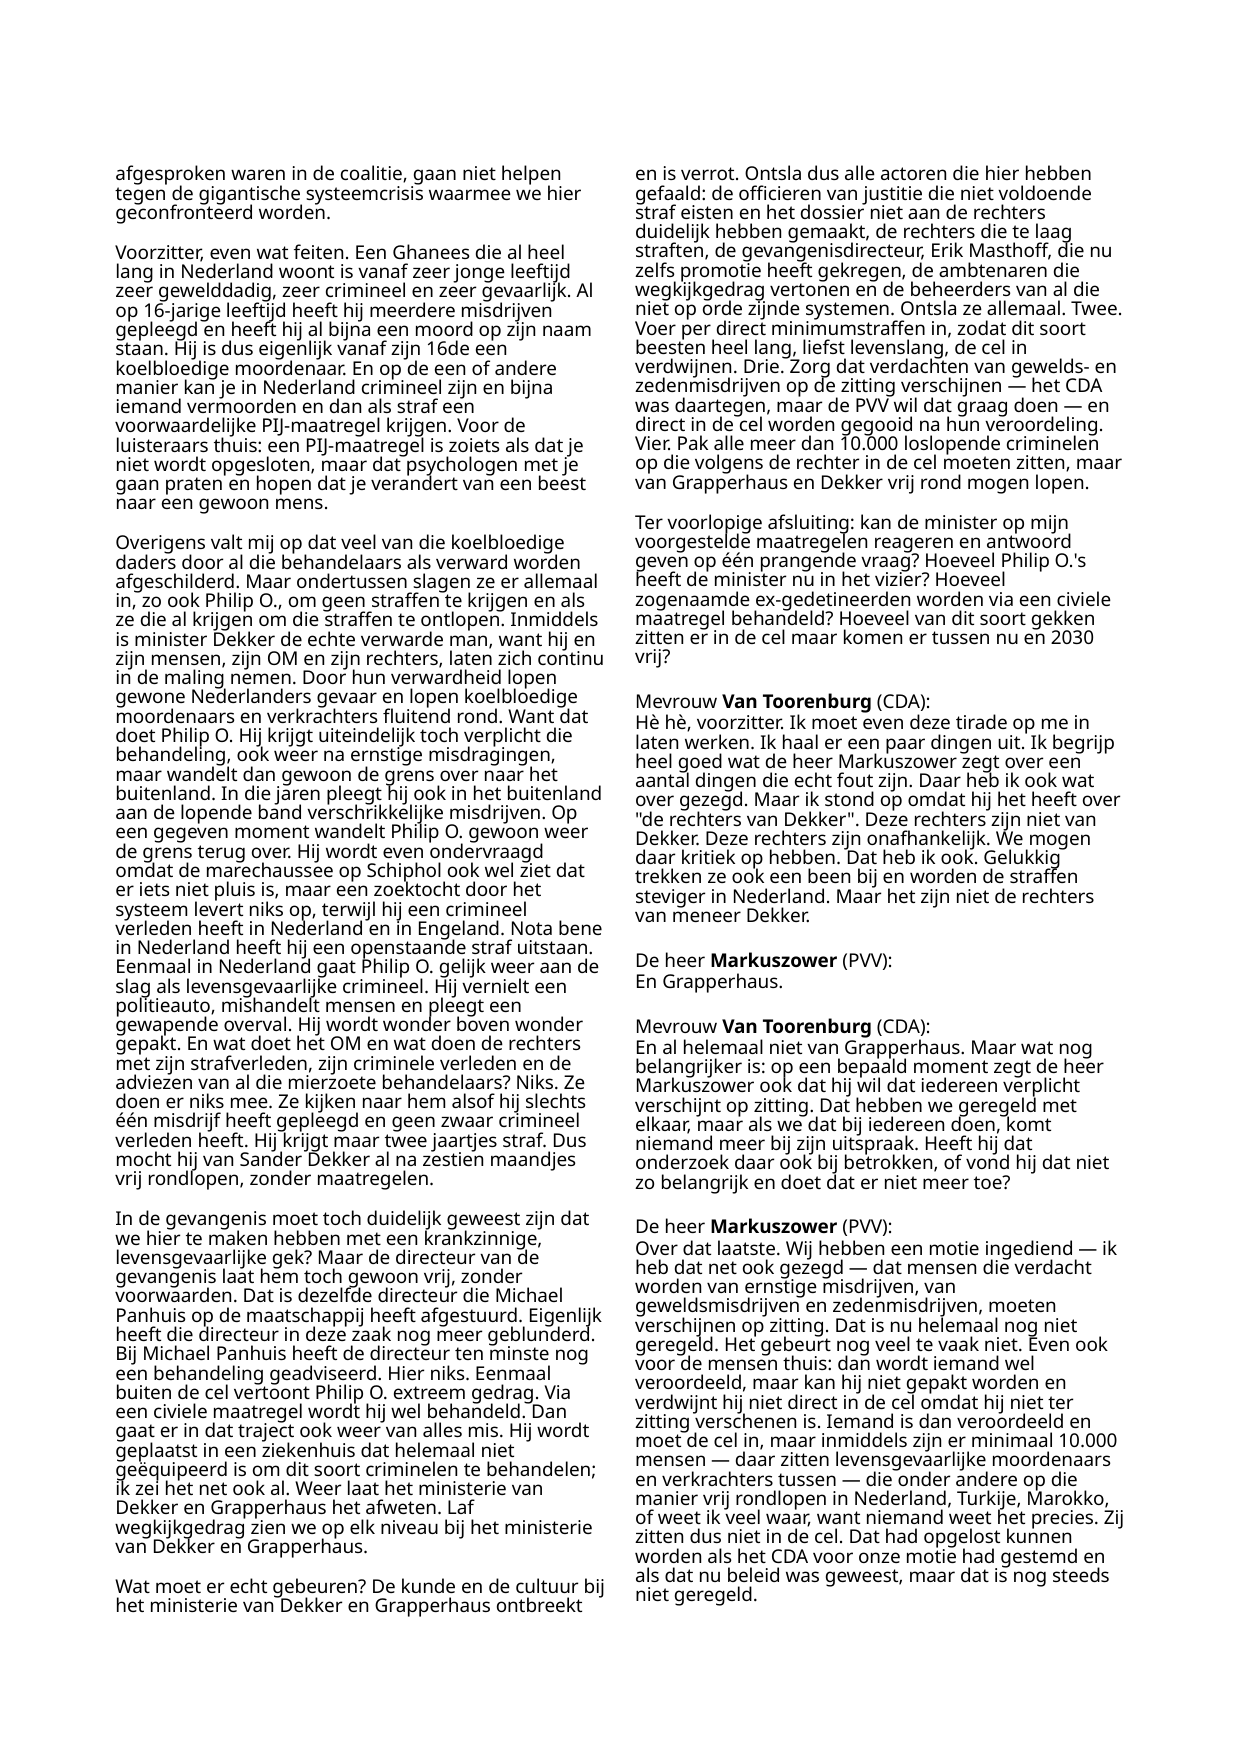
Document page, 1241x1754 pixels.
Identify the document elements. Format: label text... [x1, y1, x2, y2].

text Hè hè, voorzitter. Ik moet even deze tirade op me in laten werken. Ik haal er een paar dingen uit. Ik begrijp heel goed wat de heer Markuszower zegt over een aantal dingen die echt fout zijn. Daar heb ik ook wat over gezegd. Maar ik stond op omdat hij het heeft over "de rechters van Dekker". Deze rechters zijn niet van Dekker. Deze rechters zijn onafhankelijk. We mogen daar kritiek op hebben. Dat heb ik ook. Gelukkig trekken ze ook een been bij en worden de straffen steviger in Nederland. Maar het zijn niet de rechters van meneer Dekker. [635, 714, 1125, 926]
text en is verrot. Ontsla dus alle actoren die hier hebben gefaald: de officieren van justitie die niet voldoende straf eisten en het dossier niet aan de rechters duidelijk hebben gemaakt, de rechters die te laag straften, de gevangenisdirecteur, Erik Masthoff, die nu zelfs promotie heeft gekregen, de ambtenaren die wegkijkgedrag vertonen en de beheerders van al die niet op orde zijnde systemen. Ontsla ze allemaal. Twee. Voer per direct minimumstraffen in, zodat dit soort beesten heel lang, liefst levenslang, de cel in verdwijnen. Drie. Zorg dat verdachten van gewelds- en zedenmisdrijven op de zitting verschijnen — het CDA was daartegen, maar de PVV wil dat graag doen — en direct in de cel worden gegooid na hun veroordeling. Vier. Pak alle meer dan 10.000 loslopende criminelen op die volgens de rechter in de cel moeten zitten, maar van Grapperhaus en Dekker vrij rond mogen lopen. [635, 165, 1125, 493]
text Over dat laatste. Wij hebben een motie ingediend — ik heb dat net ook gezegd — dat mensen die verdacht worden van ernstige misdrijven, van geweldsmisdrijven en zedenmisdrijven, moeten verschijnen op zitting. Dat is nu helemaal nog niet geregeld. Het gebeurt nog veel te vaak niet. Even ook voor de mensen thuis: dan wordt iemand wel veroordeeld, maar kan hij niet gepakt worden en verdwijnt hij niet direct in de cel omdat hij niet ter zitting verschenen is. Iemand is dan veroordeeld en moet de cel in, maar inmiddels zijn er minimaal 10.000 mensen — daar zitten levensgevaarlijke moordenaars en verkrachters tussen — die onder andere op die manier vrij rondlopen in Nederland, Turkije, Marokko, of weet ik veel waar, want niemand weet het precies. Zij zitten dus niet in de cel. Dat had opgelost kunnen worden als het CDA voor onze motie had gestemd en als dat nu beleid was geweest, maar dat is nog steeds niet geregeld. [635, 1239, 1125, 1606]
text Overigens valt mij op dat veel van die koelbloedige daders door al die behandelaars als verward worden afgeschilderd. Maar ondertussen slagen ze er allemaal in, zo ook Philip O., om geen straffen te krijgen en als ze die al krijgen om die straffen te ontlopen. Inmiddels is minister Dekker de echte verwarde man, want hij en zijn mensen, zijn OM en zijn rechters, laten zich continu in de maling nemen. Door hun verwardheid lopen gewone Nederlanders gevaar en lopen koelbloedige moordenaars en verkrachters fluitend rond. Want dat doet Philip O. Hij krijgt uiteindelijk toch verplicht die behandeling, ook weer na ernstige misdragingen, maar wandelt dan gewoon de grens over naar het buitenland. In die jaren pleegt hij ook in het buitenland aan de lopende band verschrikkelijke misdrijven. Op een gegeven moment wandelt Philip O. gewoon weer de grens terug over. Hij wordt even ondervraagd omdat de marechaussee op Schiphol ook wel ziet dat er iets niet pluis is, maar een zoektocht door het systeem levert niks op, terwijl hij een crimineel verleden heeft in Nederland en in Engeland. Nota bene in Nederland heeft hij een openstaande straf uitstaan. Eenmaal in Nederland gaat Philip O. gelijk weer aan de slag als levensgevaarlijke crimineel. Hij vernielt een politieauto, mishandelt mensen en pleegt een gewapende overval. Hij wordt wonder boven wonder gepakt. En wat doet het OM en wat doen de rechters met zijn strafverleden, zijn criminele verleden en de adviezen van al die mierzoete behandelaars? Niks. Ze doen er niks mee. Ze kijken naar hem alsof hij slechts één misdrijf heeft gepleegd en geen zwaar crimineel verleden heeft. Hij krijgt maar twee jaartjes straf. Dus mocht hij van Sander Dekker al na zestien maandjes vrij rondlopen, zonder maatregelen. [115, 534, 605, 1189]
text afgesproken waren in de coalitie, gaan niet helpen tegen de gigantische systeemcrisis waarmee we hier geconfronteerd worden. [115, 165, 605, 223]
text De heer Markuszower (PVV): [635, 947, 1125, 973]
text En al helemaal niet van Grapperhaus. Maar wat nog belangrijker is: op een bepaald moment zegt de heer Markuszower ook dat hij wil dat iedereen verplicht verschijnt op zitting. Dat hebben we geregeld met elkaar, maar als we dat bij iedereen doen, komt niemand meer bij zijn uitspraak. Heeft hij dat onderzoek daar ook bij betrokken, of vond hij dat niet zo belangrijk en doet dat er niet meer toe? [635, 1039, 1125, 1193]
text Mevrouw Van Toorenburg (CDA): [635, 1013, 1125, 1039]
text Voorzitter, even wat feiten. Een Ghanees die al heel lang in Nederland woont is vanaf zeer jonge leeftijd zeer gewelddadig, zeer crimineel en zeer gevaarlijk. Al op 16-jarige leeftijd heeft hij meerdere misdrijven gepleegd en heeft hij al bijna een moord op zijn naam staan. Hij is dus eigenlijk vanaf zijn 16de een koelbloedige moordenaar. En op de een of andere manier kan je in Nederland crimineel zijn en bijna iemand vermoorden en dan als straf een voorwaardelijke PIJ-maatregel krijgen. Voor de luisteraars thuis: een PIJ-maatregel is zoiets als dat je niet wordt opgesloten, maar dat psychologen met je gaan praten en hopen dat je verandert van een beest naar een gewoon mens. [115, 244, 605, 514]
text Ter voorlopige afsluiting: kan de minister op mijn voorgestelde maatregelen reageren en antwoord geven op één prangende vraag? Hoeveel Philip O.'s heeft de minister nu in het vizier? Hoeveel zogenaamde ex-gedetineerden worden via een civiele maatregel behandeld? Hoeveel van dit soort gekken zitten er in de cel maar komen er tussen nu en 2030 vrij? [635, 514, 1125, 668]
text De heer Markuszower (PVV): [635, 1214, 1125, 1239]
text En Grapperhaus. [635, 973, 1125, 992]
text Wat moet er echt gebeuren? De kunde en de cultuur bij het ministerie van Dekker en Grapperhaus ontbreekt [115, 1578, 605, 1616]
text In de gevangenis moet toch duidelijk geweest zijn dat we hier te maken hebben met een krankzinnige, levensgevaarlijke gek? Maar de directeur van de gevangenis laat hem toch gewoon vrij, zonder voorwaarden. Dat is dezelfde directeur die Michael Panhuis op de maatschappij heeft afgestuurd. Eigenlijk heeft die directeur in deze zaak nog meer geblunderd. Bij Michael Panhuis heeft de directeur ten minste nog een behandeling geadviseerd. Hier niks. Eenmaal buiten de cel vertoont Philip O. extreem gedrag. Via een civiele maatregel wordt hij wel behandeld. Dan gaat er in dat traject ook weer van alles mis. Hij wordt geplaatst in een ziekenhuis dat helemaal niet geëquipeerd is om dit soort criminelen te behandelen; ik zei het net ook al. Weer laat het ministerie van Dekker en Grapperhaus het afweten. Laf wegkijkgedrag zien we op elk niveau bij het ministerie van Dekker en Grapperhaus. [115, 1210, 605, 1557]
text Mevrouw Van Toorenburg (CDA): [635, 689, 1125, 714]
